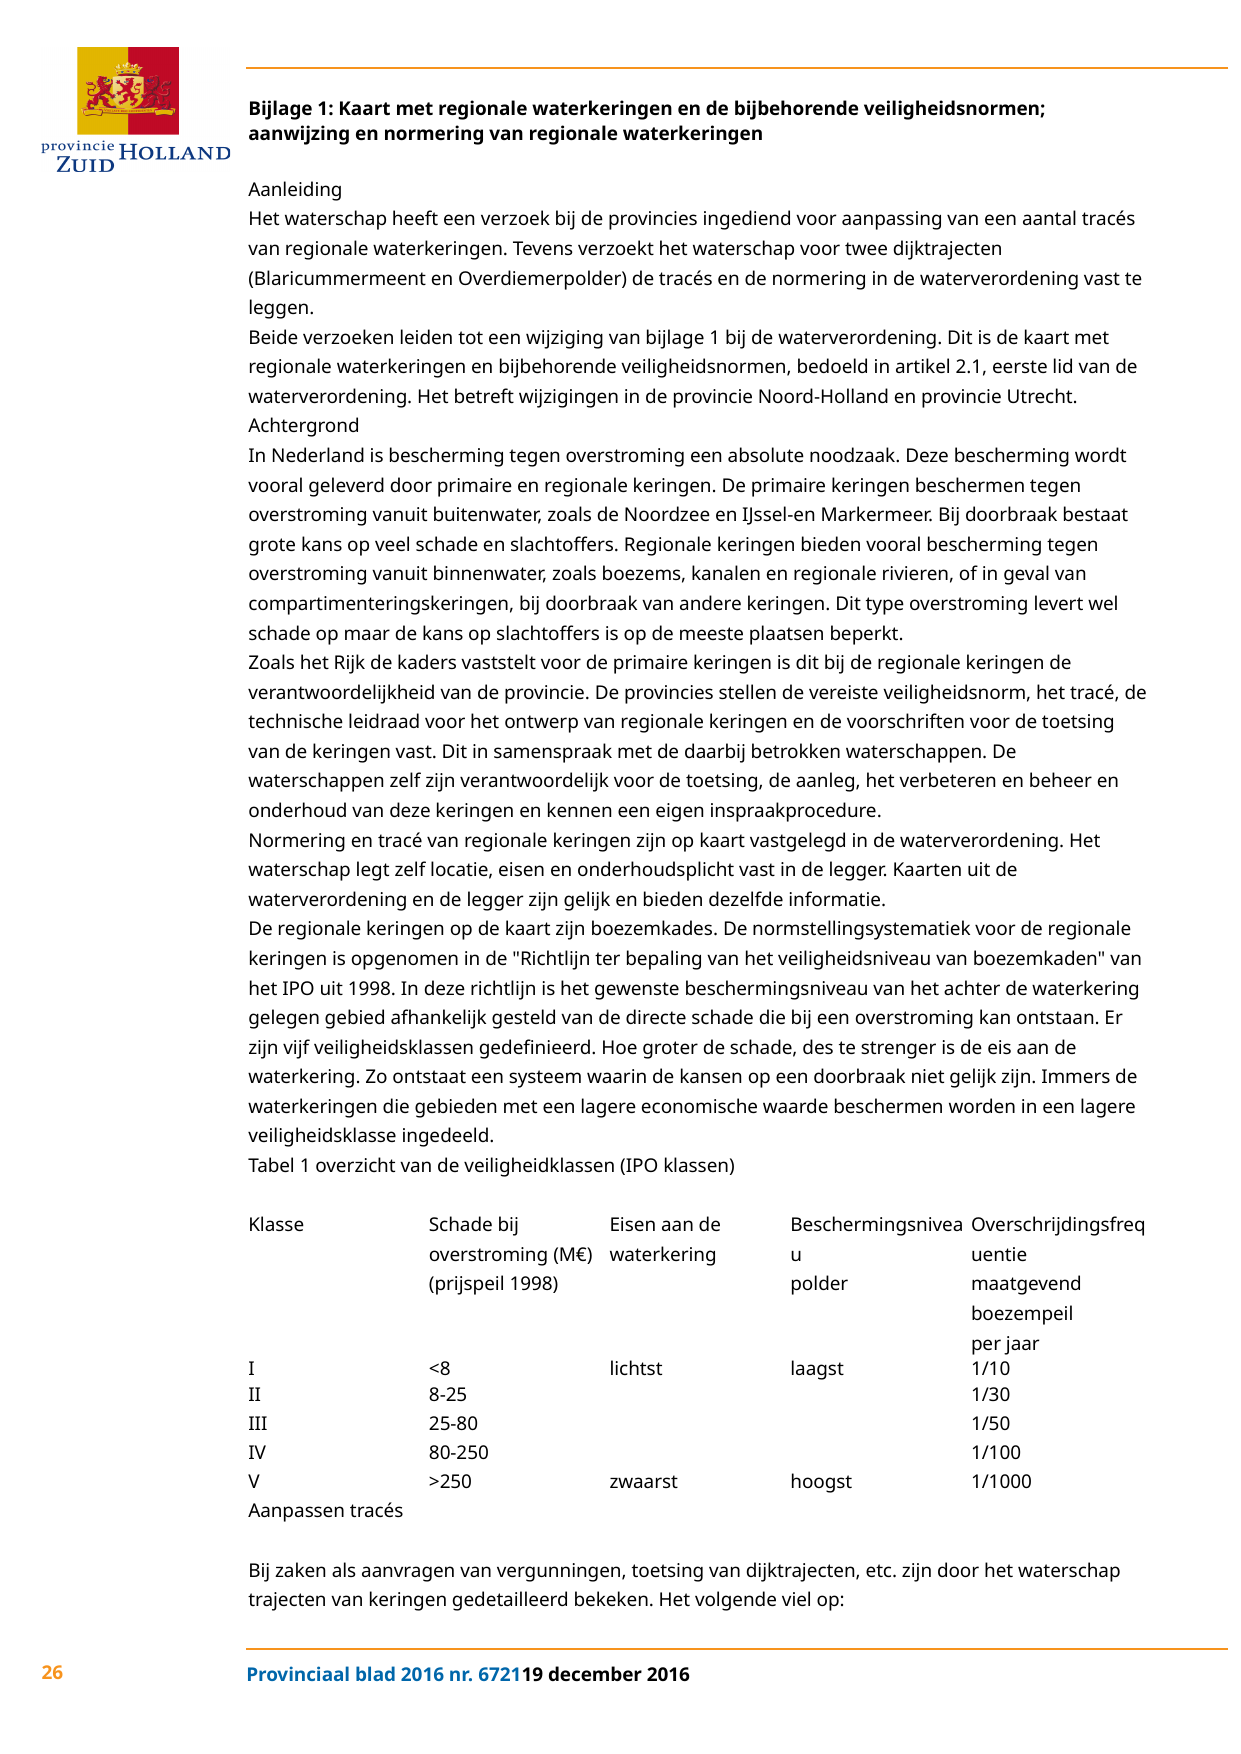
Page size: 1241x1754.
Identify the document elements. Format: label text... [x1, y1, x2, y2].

text In Nederland is bescherming tegen overstroming een absolute noodzaak. Deze bescherming wordt vooral geleverd door primaire en regionale keringen. De primaire keringen beschermen tegen overstroming vanuit buitenwater, zoals de Noordzee en IJssel-en Markermeer. Bij doorbraak bestaat grote kans op veel schade en slachtoffers. Regionale keringen bieden vooral bescherming tegen overstroming vanuit binnenwater, zoals boezems, kanalen en regionale rivieren, of in geval van compartimenteringskeringen, bij doorbraak van andere keringen. Dit type overstroming levert wel schade op maar de kans op slachtoffers is op de meeste plaatsen beperkt. [248, 442, 1152, 645]
table_cell <8 [429, 1356, 609, 1381]
table_header Schade bij overstroming (M€) (prijspeil 1998) [429, 1211, 609, 1356]
table_cell lichtst [609, 1356, 790, 1381]
text Aanleiding [248, 176, 1152, 202]
table_cell [609, 1410, 790, 1439]
text De regionale keringen op de kaart zijn boezemkades. De normstellingsystematiek voor de regionale keringen is opgenomen in de "Richtlijn ter bepaling van het veiligheidsniveau van boezemkaden" van het IPO uit 1998. In deze richtlijn is het gewenste beschermingsniveau van het achter de waterkering gelegen gebied afhankelijk gesteld van de directe schade die bij een overstroming kan ontstaan. Er zijn vijf veiligheidsklassen gedefinieerd. Hoe groter de schade, des te strenger is de eis aan de waterkering. Zo ontstaat een systeem waarin de kansen op een doorbraak niet gelijk zijn. Immers de waterkeringen die gebieden met een lagere economische waarde beschermen worden in een lagere veiligheidsklasse ingedeeld. [248, 916, 1152, 1148]
text Bijlage 1: Kaart met regionale waterkeringen en de bijbehorende veiligheidsnormen; aanwijzing en normering van regionale waterkeringen [248, 95, 1152, 146]
text Beide verzoeken leiden tot een wijziging van bijlage 1 bij de waterverordening. Dit is de kaart met regionale waterkeringen en bijbehorende veiligheidsnormen, bedoeld in artikel 2.1, eerste lid van de waterverordening. Het betreft wijzigingen in de provincie Noord-Holland en provincie Utrecht. [248, 324, 1152, 409]
table_header Klasse [248, 1211, 429, 1356]
table_cell [790, 1381, 971, 1410]
text Zoals het Rijk de kaders vaststelt voor de primaire keringen is dit bij de regionale keringen de verantwoordelijkheid van de provincie. De provincies stellen de vereiste veiligheidsnorm, het tracé, de technische leidraad voor het ontwerp van regionale keringen en de voorschriften voor de toetsing van de keringen vast. Dit in samenspraak met de daarbij betrokken waterschappen. De waterschappen zelf zijn verantwoordelijk voor de toetsing, de aanleg, het verbeteren en beheer en onderhoud van deze keringen en kennen een eigen inspraakprocedure. [248, 649, 1152, 823]
table_cell [609, 1440, 790, 1469]
table_cell 8-25 [429, 1381, 609, 1410]
text Bij zaken als aanvragen van vergunningen, toetsing van dijktrajecten, etc. zijn door het waterschap trajecten van keringen gedetailleerd bekeken. Het volgende viel op: [248, 1557, 1152, 1612]
table_cell laagst [790, 1356, 971, 1381]
table_cell 1/10 [971, 1356, 1152, 1381]
table_cell 1/1000 [971, 1469, 1152, 1494]
table_cell 25-80 [429, 1410, 609, 1439]
text Achtergrond [248, 413, 1152, 438]
table_cell 80-250 [429, 1440, 609, 1469]
table_cell 1/50 [971, 1410, 1152, 1439]
text Tabel 1 overzicht van de veiligheidklassen (IPO klassen) [248, 1152, 1152, 1178]
table_cell [790, 1410, 971, 1439]
table_cell [790, 1440, 971, 1469]
text Aanpassen tracés [248, 1498, 1152, 1523]
text Normering en tracé van regionale keringen zijn op kaart vastgelegd in de waterverordening. Het waterschap legt zelf locatie, eisen en onderhoudsplicht vast in de legger. Kaarten uit de waterverordening en de legger zijn gelijk en bieden dezelfde informatie. [248, 827, 1152, 912]
table_cell >250 [429, 1469, 609, 1494]
table_cell 1/100 [971, 1440, 1152, 1469]
table_cell V [248, 1469, 429, 1494]
text Het waterschap heeft een verzoek bij de provincies ingediend voor aanpassing van een aantal tracés van regionale waterkeringen. Tevens verzoekt het waterschap voor twee dijktrajecten (Blaricummermeent en Overdiemerpolder) de tracés en de normering in de waterverordening vast te leggen. [248, 206, 1152, 320]
table_cell I [248, 1356, 429, 1381]
table_cell III [248, 1410, 429, 1439]
table_cell 1/30 [971, 1381, 1152, 1410]
table_header Beschermingsniveau polder [790, 1211, 971, 1356]
table_cell zwaarst [609, 1469, 790, 1494]
table_cell hoogst [790, 1469, 971, 1494]
table_cell IV [248, 1440, 429, 1469]
table_cell [609, 1381, 790, 1410]
picture [41, 47, 231, 172]
table_header Overschrijdingsfrequentie maatgevend boezempeil per jaar [971, 1211, 1152, 1356]
table_cell II [248, 1381, 429, 1410]
table_header Eisen aan de waterkering [609, 1211, 790, 1356]
